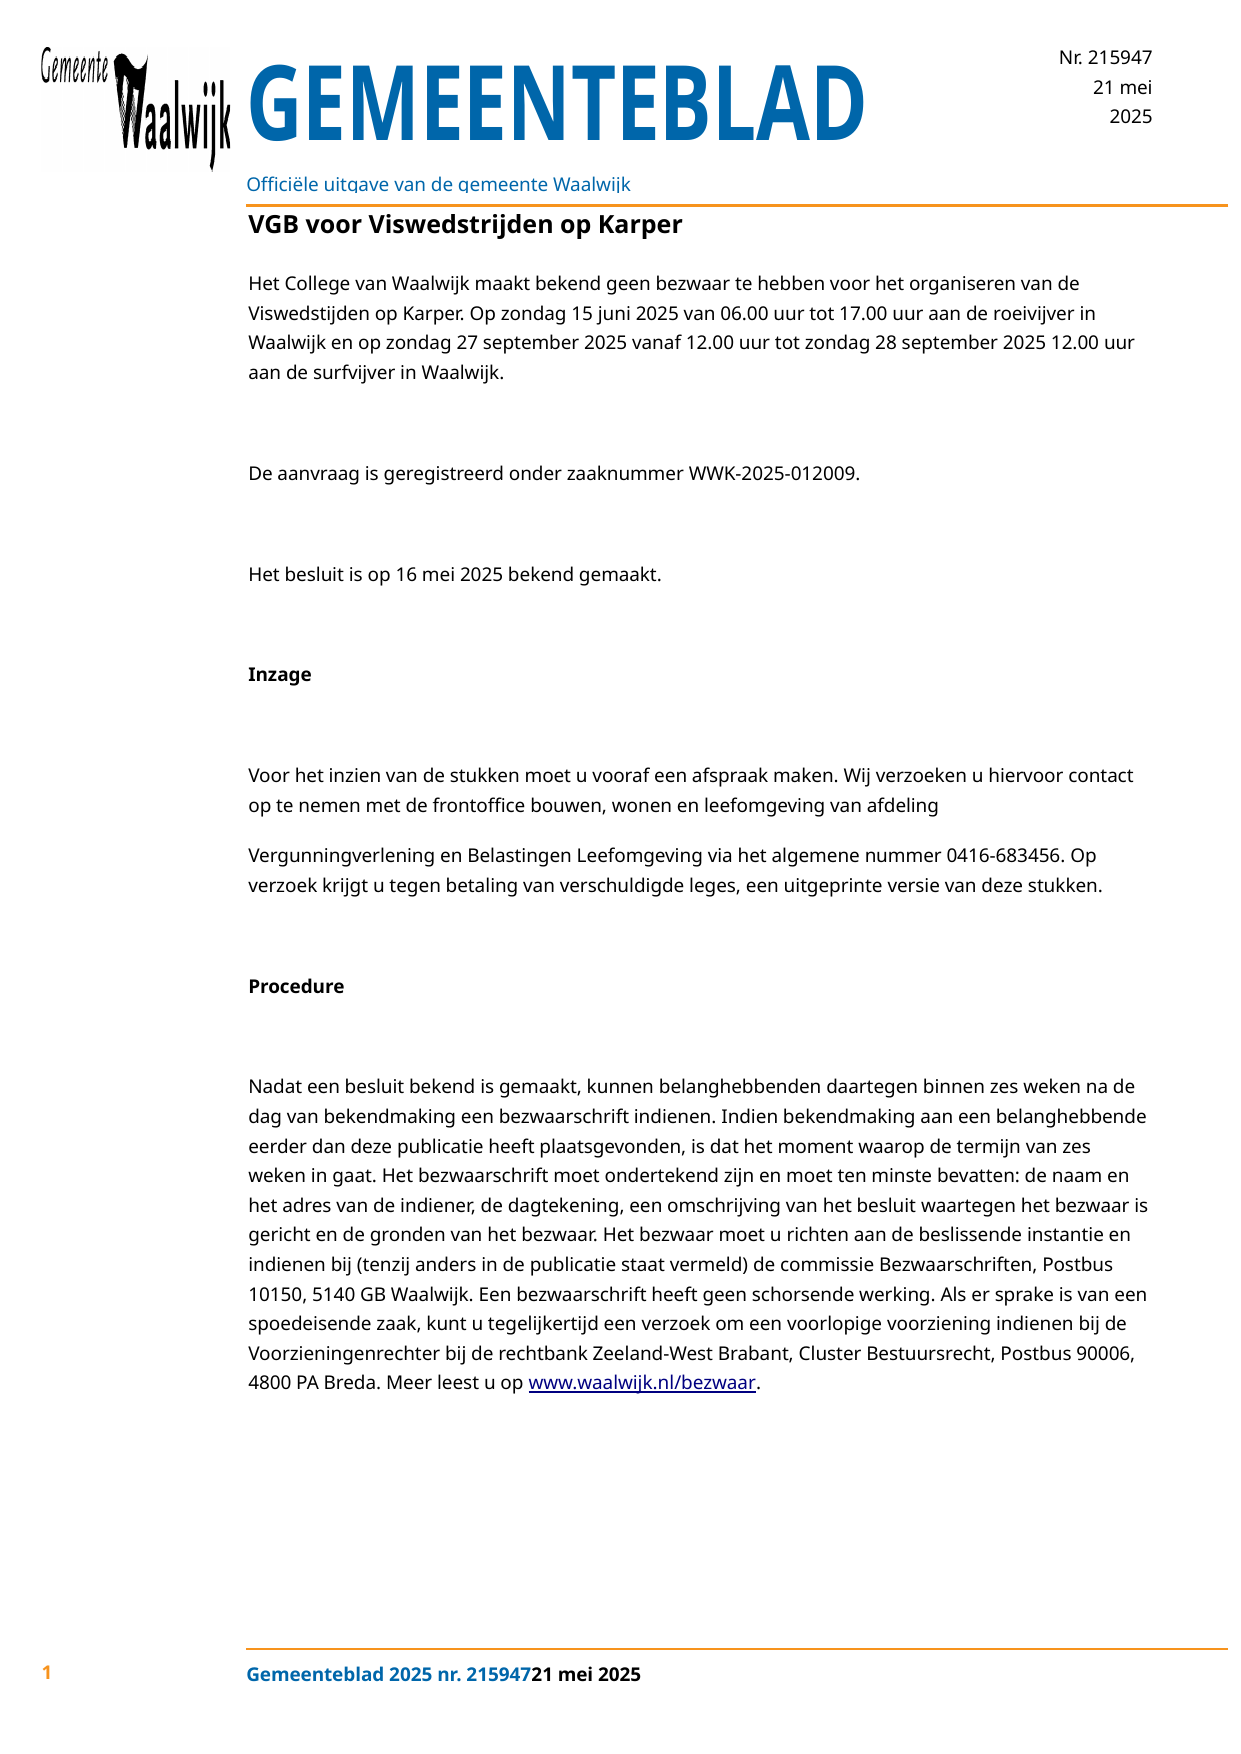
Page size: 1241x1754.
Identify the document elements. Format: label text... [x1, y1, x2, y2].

text Het College van Waalwijk maakt bekend geen bezwaar te hebben voor het organiseren van de Viswedstijden op Karper. Op zondag 15 juni 2025 van 06.00 uur tot 17.00 uur aan de roeivijver in Waalwijk en op zondag 27 september 2025 vanaf 12.00 uur tot zondag 28 september 2025 12.00 uur aan de surfvijver in Waalwijk. [248, 270, 1152, 385]
text Het besluit is op 16 mei 2025 bekend gemaakt. [248, 561, 1152, 586]
text Voor het inzien van de stukken moet u vooraf een afspraak maken. Wij verzoeken u hiervoor contact op te nemen met de frontoffice bouwen, wonen en leefomgeving van afdeling [248, 762, 1152, 818]
picture [41, 47, 231, 172]
text Procedure [248, 973, 1152, 998]
text Vergunningverlening en Belastingen Leefomgeving via het algemene nummer 0416-683456. Op verzoek krijgt u tegen betaling van verschuldigde leges, een uitgeprinte versie van deze stukken. [248, 842, 1152, 898]
text Inzage [248, 662, 1152, 687]
text De aanvraag is geregistreerd onder zaaknummer WWK-2025-012009. [248, 460, 1152, 486]
text VGB voor Viswedstrijden op Karper [248, 207, 1152, 241]
text Nadat een besluit bekend is gemaakt, kunnen belanghebbenden daartegen binnen zes weken na de dag van bekendmaking een bezwaarschrift indienen. Indien bekendmaking aan een belanghebbende eerder dan deze publicatie heeft plaatsgevonden, is dat het moment waarop de termijn van zes weken in gaat. Het bezwaarschrift moet ondertekend zijn en moet ten minste bevatten: de naam en het adres van de indiener, de dagtekening, een omschrijving van het besluit waartegen het bezwaar is gericht en de gronden van het bezwaar. Het bezwaar moet u richten aan de beslissende instantie en indienen bij (tenzij anders in de publicatie staat vermeld) de commissie Bezwaarschriften, Postbus 10150, 5140 GB Waalwijk. Een bezwaarschrift heeft geen schorsende werking. Als er sprake is van een spoedeisende zaak, kunt u tegelijkertijd een verzoek om een voorlopige voorziening indienen bij de Voorzieningenrechter bij de rechtbank Zeeland-West Brabant, Cluster Bestuursrecht, Postbus 90006, 4800 PA Breda. Meer leest u op www.waalwijk.nl/bezwaar. [248, 1074, 1152, 1395]
